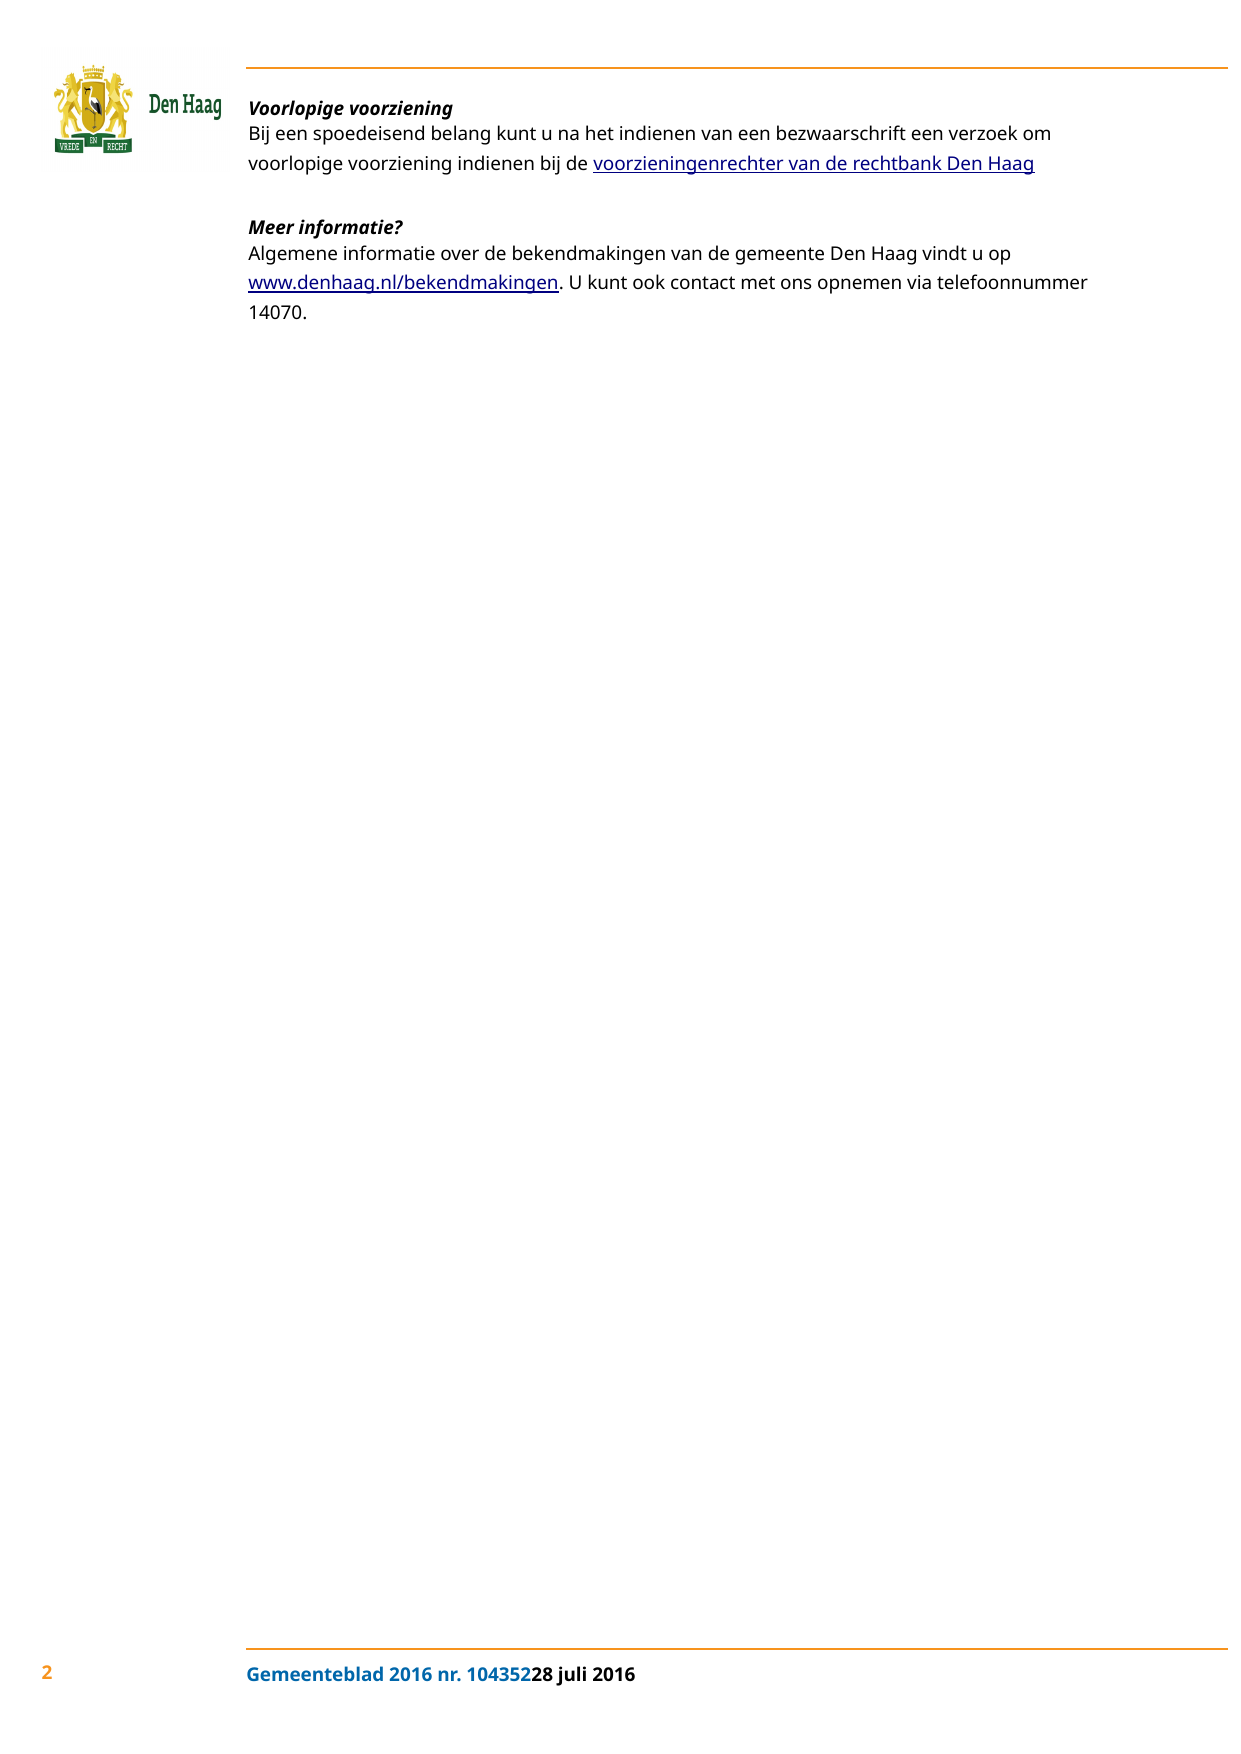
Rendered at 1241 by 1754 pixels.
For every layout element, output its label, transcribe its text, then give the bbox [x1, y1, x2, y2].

text Meer informatie? [248, 214, 1152, 240]
picture [41, 47, 231, 172]
text Algemene informatie over de bekendmakingen van de gemeente Den Haag vindt u op www.denhaag.nl/bekendmakingen. U kunt ook contact met ons opnemen via telefoonnummer 14070. [248, 240, 1152, 325]
text Bij een spoedeisend belang kunt u na het indienen van een bezwaarschrift een verzoek om voorlopige voorziening indienen bij de voorzieningenrechter van de rechtbank Den Haag [248, 121, 1152, 176]
text Voorlopige voorziening [248, 95, 1152, 121]
